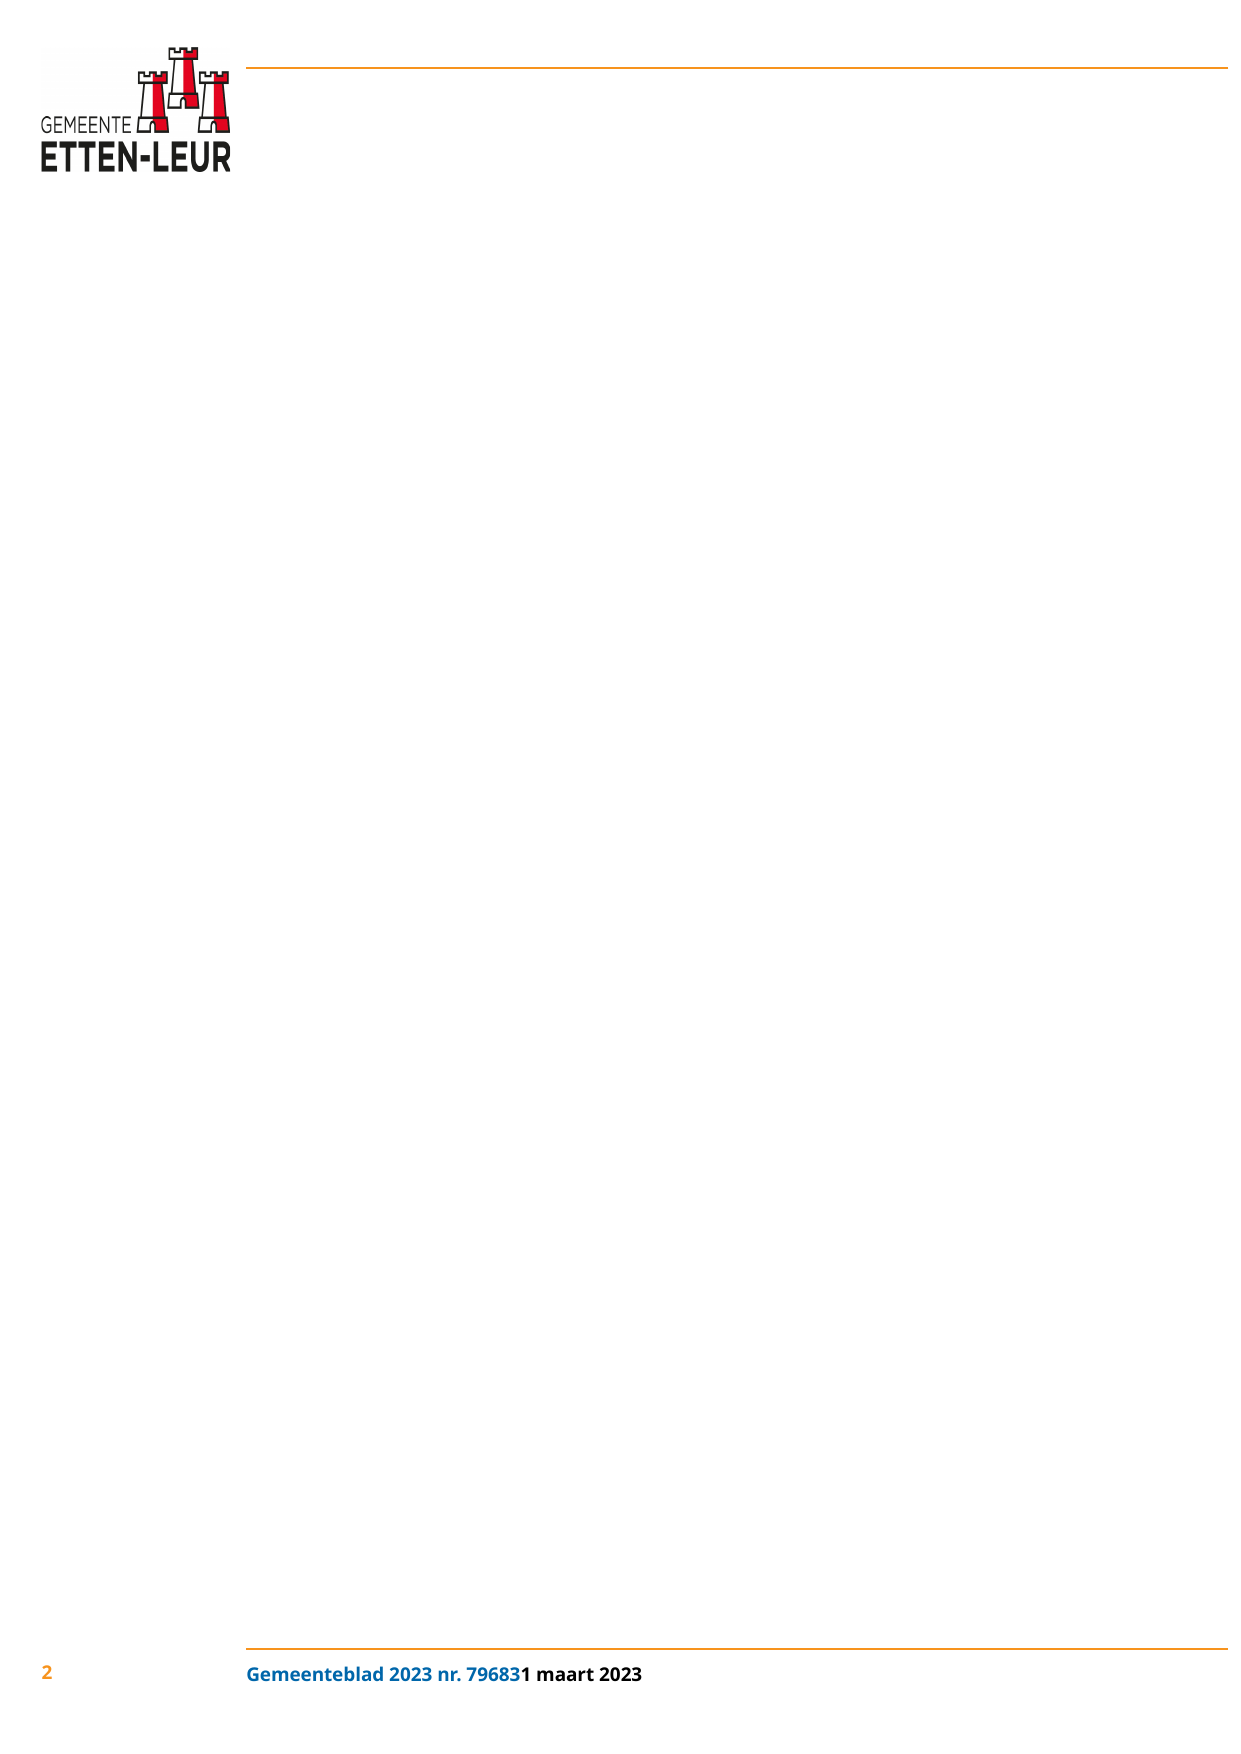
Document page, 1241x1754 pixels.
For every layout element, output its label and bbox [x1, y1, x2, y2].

picture [41, 47, 231, 172]
